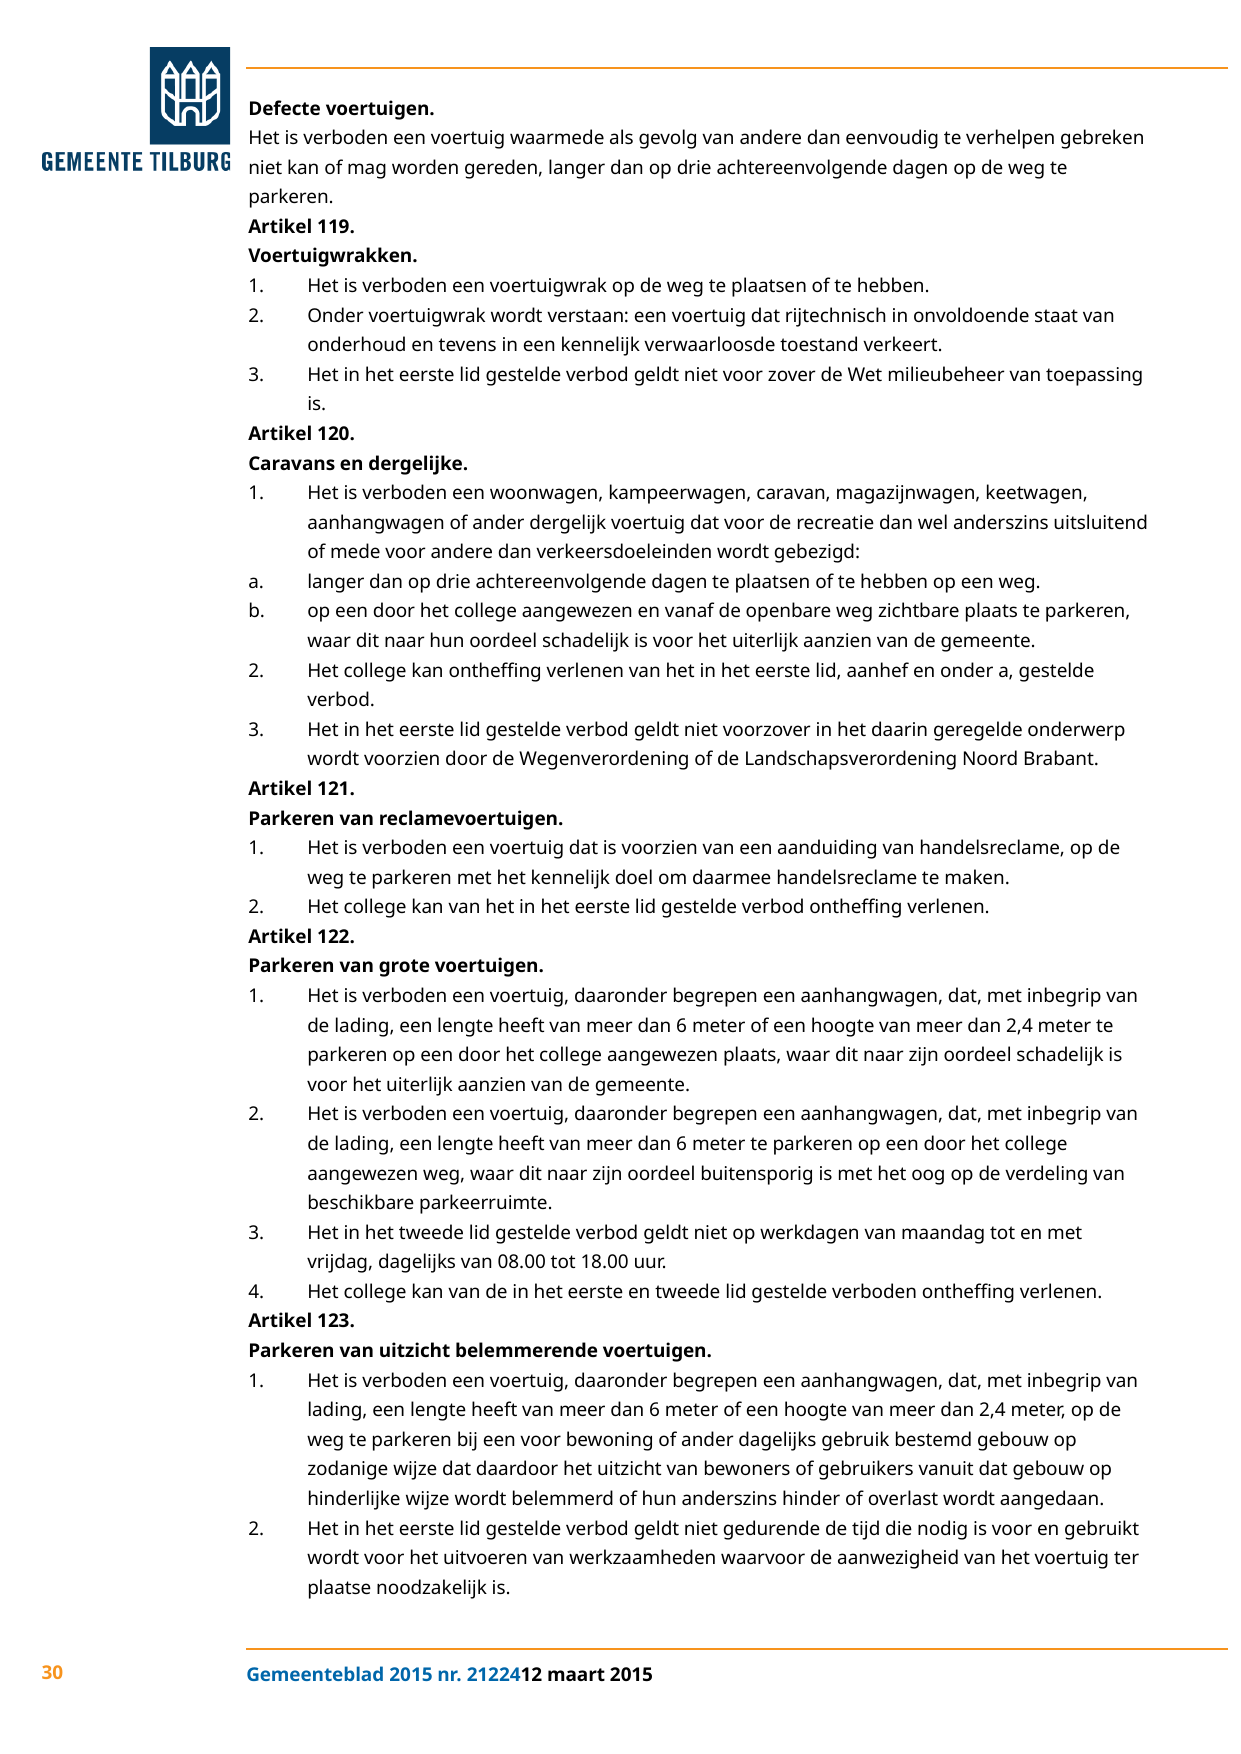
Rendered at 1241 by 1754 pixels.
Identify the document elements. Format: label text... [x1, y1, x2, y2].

text Het is verboden een voertuig waarmede als gevolg van andere dan eenvoudig te verhelpen gebreken niet kan of mag worden gereden, langer dan op drie achtereenvolgende dagen op de weg te parkeren. [248, 124, 1152, 209]
list Het in het eerste lid gestelde verbod geldt niet gedurende de tijd die nodig is voor en gebruikt wordt voor het uitvoeren van werkzaamheden waarvoor de aanwezigheid van het voertuig ter plaatse noodzakelijk is. [248, 1515, 1152, 1600]
list Het in het eerste lid gestelde verbod geldt niet voorzover in het daarin geregelde onderwerp wordt voorzien door de Wegenverordening of de Landschapsverordening Noord Brabant. [248, 716, 1152, 771]
list Het college kan ontheffing verlenen van het in het eerste lid, aanhef en onder a, gestelde verbod. [248, 657, 1152, 712]
list op een door het college aangewezen en vanaf de openbare weg zichtbare plaats te parkeren, waar dit naar hun oordeel schadelijk is voor het uiterlijk aanzien van de gemeente. [248, 598, 1152, 653]
text Artikel 122. [248, 923, 1152, 949]
text Voertuigwrakken. [248, 243, 1152, 268]
text Parkeren van grote voertuigen. [248, 953, 1152, 978]
list Het is verboden een voertuig, daaronder begrepen een aanhangwagen, dat, met inbegrip van de lading, een lengte heeft van meer dan 6 meter of een hoogte van meer dan 2,4 meter te parkeren op een door het college aangewezen plaats, waar dit naar zijn oordeel schadelijk is voor het uiterlijk aanzien van de gemeente. [248, 982, 1152, 1097]
text Caravans en dergelijke. [248, 450, 1152, 476]
list Het is verboden een voertuig, daaronder begrepen een aanhangwagen, dat, met inbegrip van de lading, een lengte heeft van meer dan 6 meter te parkeren op een door het college aangewezen weg, waar dit naar zijn oordeel buitensporig is met het oog op de verdeling van beschikbare parkeerruimte. [248, 1101, 1152, 1215]
list langer dan op drie achtereenvolgende dagen te plaatsen of te hebben op een weg. [248, 568, 1152, 594]
list Onder voertuigwrak wordt verstaan: een voertuig dat rijtechnisch in onvoldoende staat van onderhoud en tevens in een kennelijk verwaarloosde toestand verkeert. [248, 302, 1152, 357]
list Het is verboden een voertuig, daaronder begrepen een aanhangwagen, dat, met inbegrip van lading, een lengte heeft van meer dan 6 meter of een hoogte van meer dan 2,4 meter, op de weg te parkeren bij een voor bewoning of ander dagelijks gebruik bestemd gebouw op zodanige wijze dat daardoor het uitzicht van bewoners of gebruikers vanuit dat gebouw op hinderlijke wijze wordt belemmerd of hun anderszins hinder of overlast wordt aangedaan. [248, 1367, 1152, 1511]
list Het college kan van de in het eerste en tweede lid gestelde verboden ontheffing verlenen. [248, 1278, 1152, 1304]
list Het is verboden een voertuigwrak op de weg te plaatsen of te hebben. [248, 272, 1152, 298]
list Het is verboden een woonwagen, kampeerwagen, caravan, magazijnwagen, keetwagen, aanhangwagen of ander dergelijk voertuig dat voor de recreatie dan wel anderszins uitsluitend of mede voor andere dan verkeersdoeleinden wordt gebezigd: [248, 479, 1152, 564]
text Artikel 119. [248, 213, 1152, 239]
list Het in het eerste lid gestelde verbod geldt niet voor zover de Wet milieubeheer van toepassing is. [248, 361, 1152, 416]
list Het is verboden een voertuig dat is voorzien van een aanduiding van handelsreclame, op de weg te parkeren met het kennelijk doel om daarmee handelsreclame te maken. [248, 834, 1152, 890]
text Defecte voertuigen. [248, 95, 1152, 121]
picture [41, 47, 231, 172]
text Artikel 123. [248, 1308, 1152, 1333]
text Artikel 120. [248, 420, 1152, 446]
text Parkeren van reclamevoertuigen. [248, 805, 1152, 831]
text Artikel 121. [248, 775, 1152, 801]
list Het in het tweede lid gestelde verbod geldt niet op werkdagen van maandag tot en met vrijdag, dagelijks van 08.00 tot 18.00 uur. [248, 1219, 1152, 1274]
text Parkeren van uitzicht belemmerende voertuigen. [248, 1337, 1152, 1363]
list Het college kan van het in het eerste lid gestelde verbod ontheffing verlenen. [248, 893, 1152, 919]
